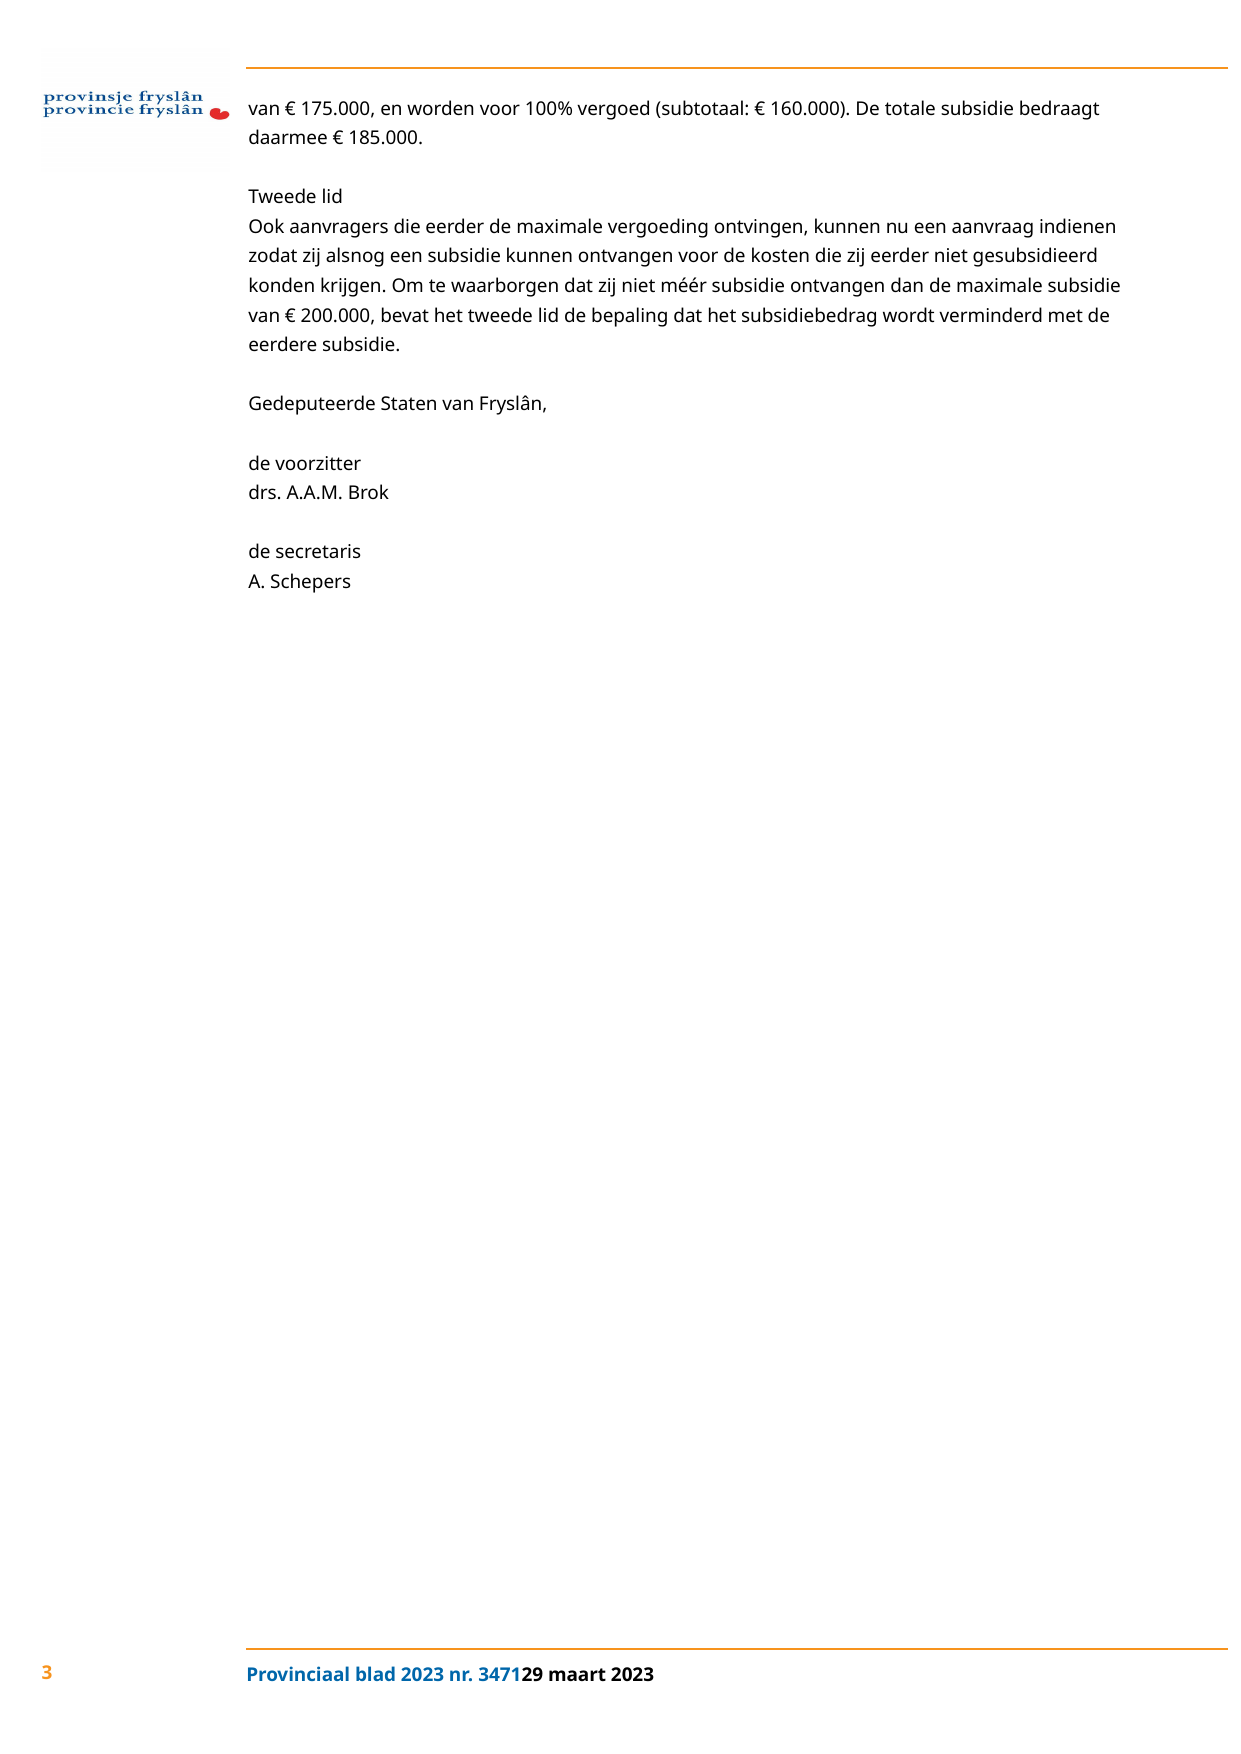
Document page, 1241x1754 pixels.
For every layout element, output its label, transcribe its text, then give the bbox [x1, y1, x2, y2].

text van € 175.000, en worden voor 100% vergoed (subtotaal: € 160.000). De totale subsidie bedraagt daarmee € 185.000. [248, 95, 1152, 150]
text A. Schepers [248, 568, 1152, 594]
text de voorzitter [248, 450, 1152, 476]
text de secretaris [248, 538, 1152, 564]
picture [41, 47, 231, 172]
text drs. A.A.M. Brok [248, 479, 1152, 505]
text Ook aanvragers die eerder de maximale vergoeding ontvingen, kunnen nu een aanvraag indienen zodat zij alsnog een subsidie kunnen ontvangen voor de kosten die zij eerder niet gesubsidieerd konden krijgen. Om te waarborgen dat zij niet méér subsidie ontvangen dan de maximale subsidie van € 200.000, bevat het tweede lid de bepaling dat het subsidiebedrag wordt verminderd met de eerdere subsidie. [248, 213, 1152, 357]
text Tweede lid [248, 183, 1152, 209]
text Gedeputeerde Staten van Fryslân, [248, 391, 1152, 416]
